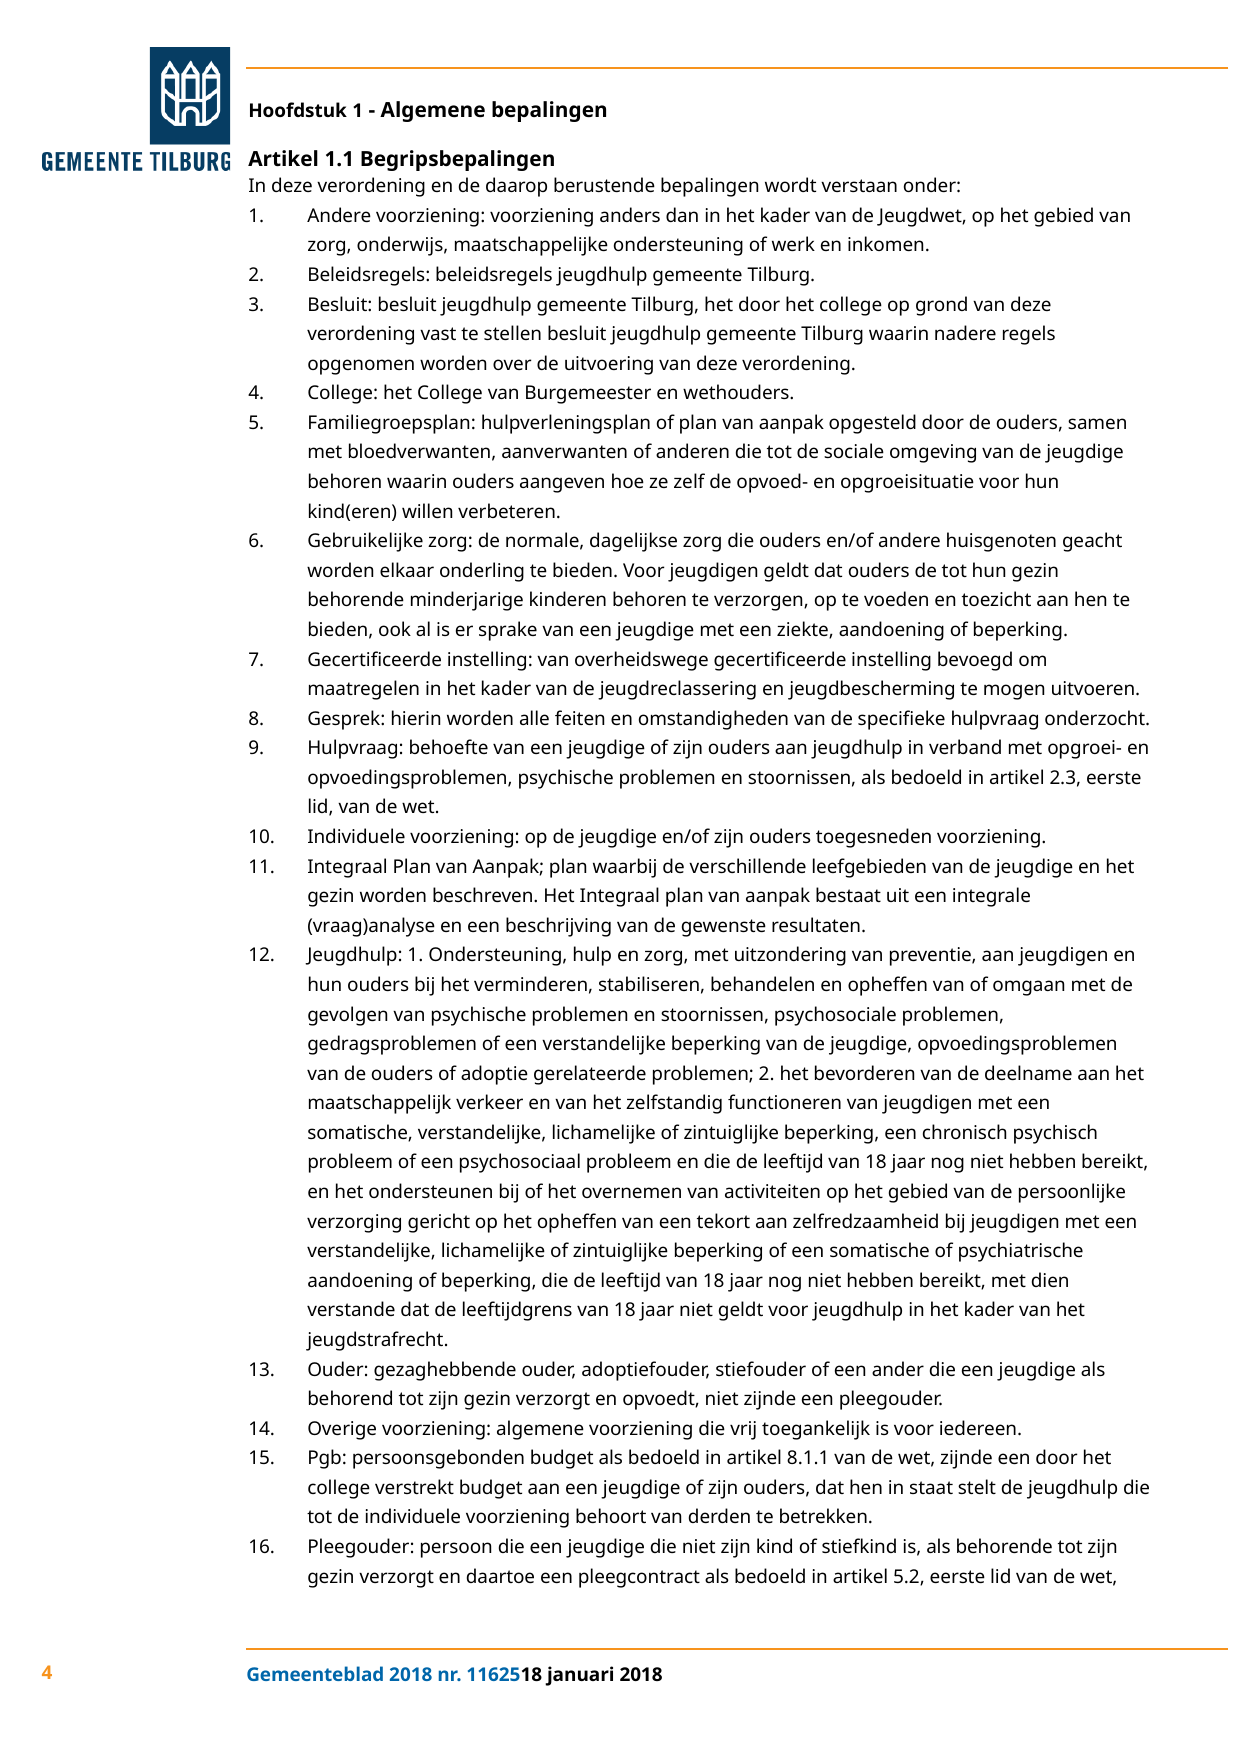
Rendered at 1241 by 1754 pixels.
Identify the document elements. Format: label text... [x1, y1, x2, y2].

list Gecertificeerde instelling: van overheidswege gecertificeerde instelling bevoegd om maatregelen in het kader van de jeugdreclassering en jeugdbescherming te mogen uitvoeren. [248, 646, 1152, 701]
list Besluit: besluit jeugdhulp gemeente Tilburg, het door het college op grond van deze verordening vast te stellen besluit jeugdhulp gemeente Tilburg waarin nadere regels opgenomen worden over de uitvoering van deze verordening. [248, 291, 1152, 376]
list College: het College van Burgemeester en wethouders. [248, 379, 1152, 405]
list Jeugdhulp: 1. Ondersteuning, hulp en zorg, met uitzondering van preventie, aan jeugdigen en hun ouders bij het verminderen, stabiliseren, behandelen en opheffen van of omgaan met de gevolgen van psychische problemen en stoornissen, psychosociale problemen, gedragsproblemen of een verstandelijke beperking van de jeugdige, opvoedingsproblemen van de ouders of adoptie gerelateerde problemen; 2. het bevorderen van de deelname aan het maatschappelijk verkeer en van het zelfstandig functioneren van jeugdigen met een somatische, verstandelijke, lichamelijke of zintuiglijke beperking, een chronisch psychisch probleem of een psychosociaal probleem en die de leeftijd van 18 jaar nog niet hebben bereikt, en het ondersteunen bij of het overnemen van activiteiten op het gebied van de persoonlijke verzorging gericht op het opheffen van een tekort aan zelfredzaamheid bij jeugdigen met een verstandelijke, lichamelijke of zintuiglijke beperking of een somatische of psychiatrische aandoening of beperking, die de leeftijd van 18 jaar nog niet hebben bereikt, met dien verstande dat de leeftijdgrens van 18 jaar niet geldt voor jeugdhulp in het kader van het jeugdstrafrecht. [248, 942, 1152, 1352]
list Ouder: gezaghebbende ouder, adoptiefouder, stiefouder of een ander die een jeugdige als behorend tot zijn gezin verzorgt en opvoedt, niet zijnde een pleegouder. [248, 1356, 1152, 1411]
list Beleidsregels: beleidsregels jeugdhulp gemeente Tilburg. [248, 261, 1152, 287]
list Integraal Plan van Aanpak; plan waarbij de verschillende leefgebieden van de jeugdige en het gezin worden beschreven. Het Integraal plan van aanpak bestaat uit een integrale (vraag)analyse en een beschrijving van de gewenste resultaten. [248, 853, 1152, 938]
list Gesprek: hierin worden alle feiten en omstandigheden van de specifieke hulpvraag onderzocht. [248, 705, 1152, 731]
list Overige voorziening: algemene voorziening die vrij toegankelijk is voor iedereen. [248, 1415, 1152, 1441]
list Andere voorziening: voorziening anders dan in het kader van de Jeugdwet, op het gebied van zorg, onderwijs, maatschappelijke ondersteuning of werk en inkomen. [248, 202, 1152, 257]
list Gebruikelijke zorg: de normale, dagelijkse zorg die ouders en/of andere huisgenoten geacht worden elkaar onderling te bieden. Voor jeugdigen geldt dat ouders de tot hun gezin behorende minderjarige kinderen behoren te verzorgen, op te voeden en toezicht aan hen te bieden, ook al is er sprake van een jeugdige met een ziekte, aandoening of beperking. [248, 527, 1152, 642]
text Artikel 1.1 Begripsbepalingen [248, 144, 1152, 172]
list Hulpvraag: behoefte van een jeugdige of zijn ouders aan jeugdhulp in verband met opgroei- en opvoedingsproblemen, psychische problemen en stoornissen, als bedoeld in artikel 2.3, eerste lid, van de wet. [248, 734, 1152, 819]
list Individuele voorziening: op de jeugdige en/of zijn ouders toegesneden voorziening. [248, 823, 1152, 849]
list Familiegroepsplan: hulpverleningsplan of plan van aanpak opgesteld door de ouders, samen met bloedverwanten, aanverwanten of anderen die tot de sociale omgeving van de jeugdige behoren waarin ouders aangeven hoe ze zelf de opvoed- en opgroeisituatie voor hun kind(eren) willen verbeteren. [248, 409, 1152, 524]
text In deze verordening en de daarop berustende bepalingen wordt verstaan onder: [248, 172, 1152, 198]
picture [41, 47, 231, 172]
text Hoofdstuk 1 - Algemene bepalingen [248, 95, 1152, 123]
list Pleegouder: persoon die een jeugdige die niet zijn kind of stiefkind is, als behorende tot zijn gezin verzorgt en daartoe een pleegcontract als bedoeld in artikel 5.2, eerste lid van de wet, [248, 1533, 1152, 1589]
list Pgb: persoonsgebonden budget als bedoeld in artikel 8.1.1 van de wet, zijnde een door het college verstrekt budget aan een jeugdige of zijn ouders, dat hen in staat stelt de jeugdhulp die tot de individuele voorziening behoort van derden te betrekken. [248, 1444, 1152, 1529]
